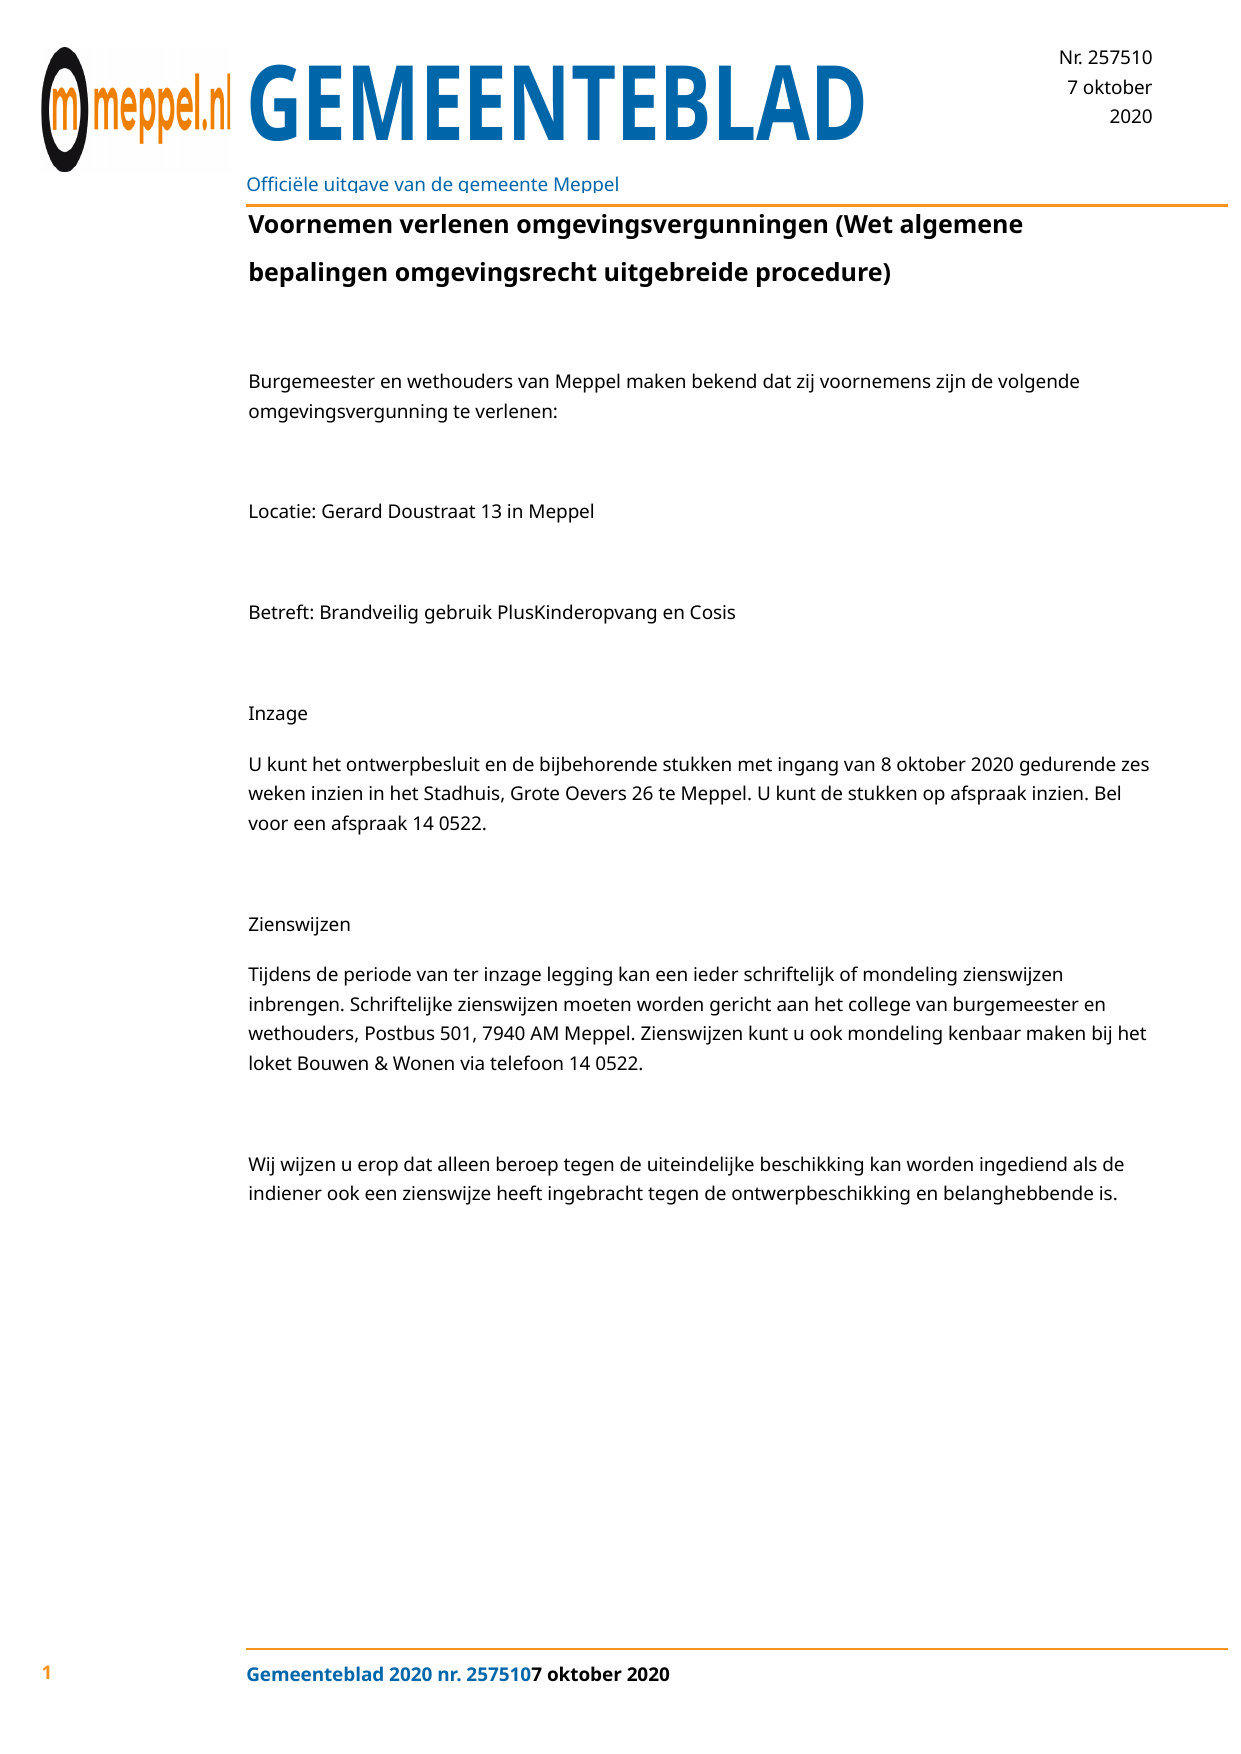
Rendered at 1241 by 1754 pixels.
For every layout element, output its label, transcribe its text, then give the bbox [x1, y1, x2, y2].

text Zienswijzen [248, 911, 1152, 937]
text Burgemeester en wethouders van Meppel maken bekend dat zij voornemens zijn de volgende omgevingsvergunning te verlenen: [248, 368, 1152, 424]
text Inzage [248, 700, 1152, 726]
text Betreft: Brandveilig gebruik PlusKinderopvang en Cosis [248, 599, 1152, 625]
picture [41, 47, 231, 172]
text U kunt het ontwerpbesluit en de bijbehorende stukken met ingang van 8 oktober 2020 gedurende zes weken inzien in het Stadhuis, Grote Oevers 26 te Meppel. U kunt de stukken op afspraak inzien. Bel voor een afspraak 14 0522. [248, 751, 1152, 836]
text Voornemen verlenen omgevingsvergunningen (Wet algemene bepalingen omgevingsrecht uitgebreide procedure) [248, 207, 1152, 288]
text Wij wijzen u erop dat alleen beroep tegen de uiteindelijke beschikking kan worden ingediend als de indiener ook een zienswijze heeft ingebracht tegen de ontwerpbeschikking en belanghebbende is. [248, 1151, 1152, 1206]
text Locatie: Gerard Doustraat 13 in Meppel [248, 499, 1152, 524]
text Tijdens de periode van ter inzage legging kan een ieder schriftelijk of mondeling zienswijzen inbrengen. Schriftelijke zienswijzen moeten worden gericht aan het college van burgemeester en wethouders, Postbus 501, 7940 AM Meppel. Zienswijzen kunt u ook mondeling kenbaar maken bij het loket Bouwen & Wonen via telefoon 14 0522. [248, 961, 1152, 1076]
